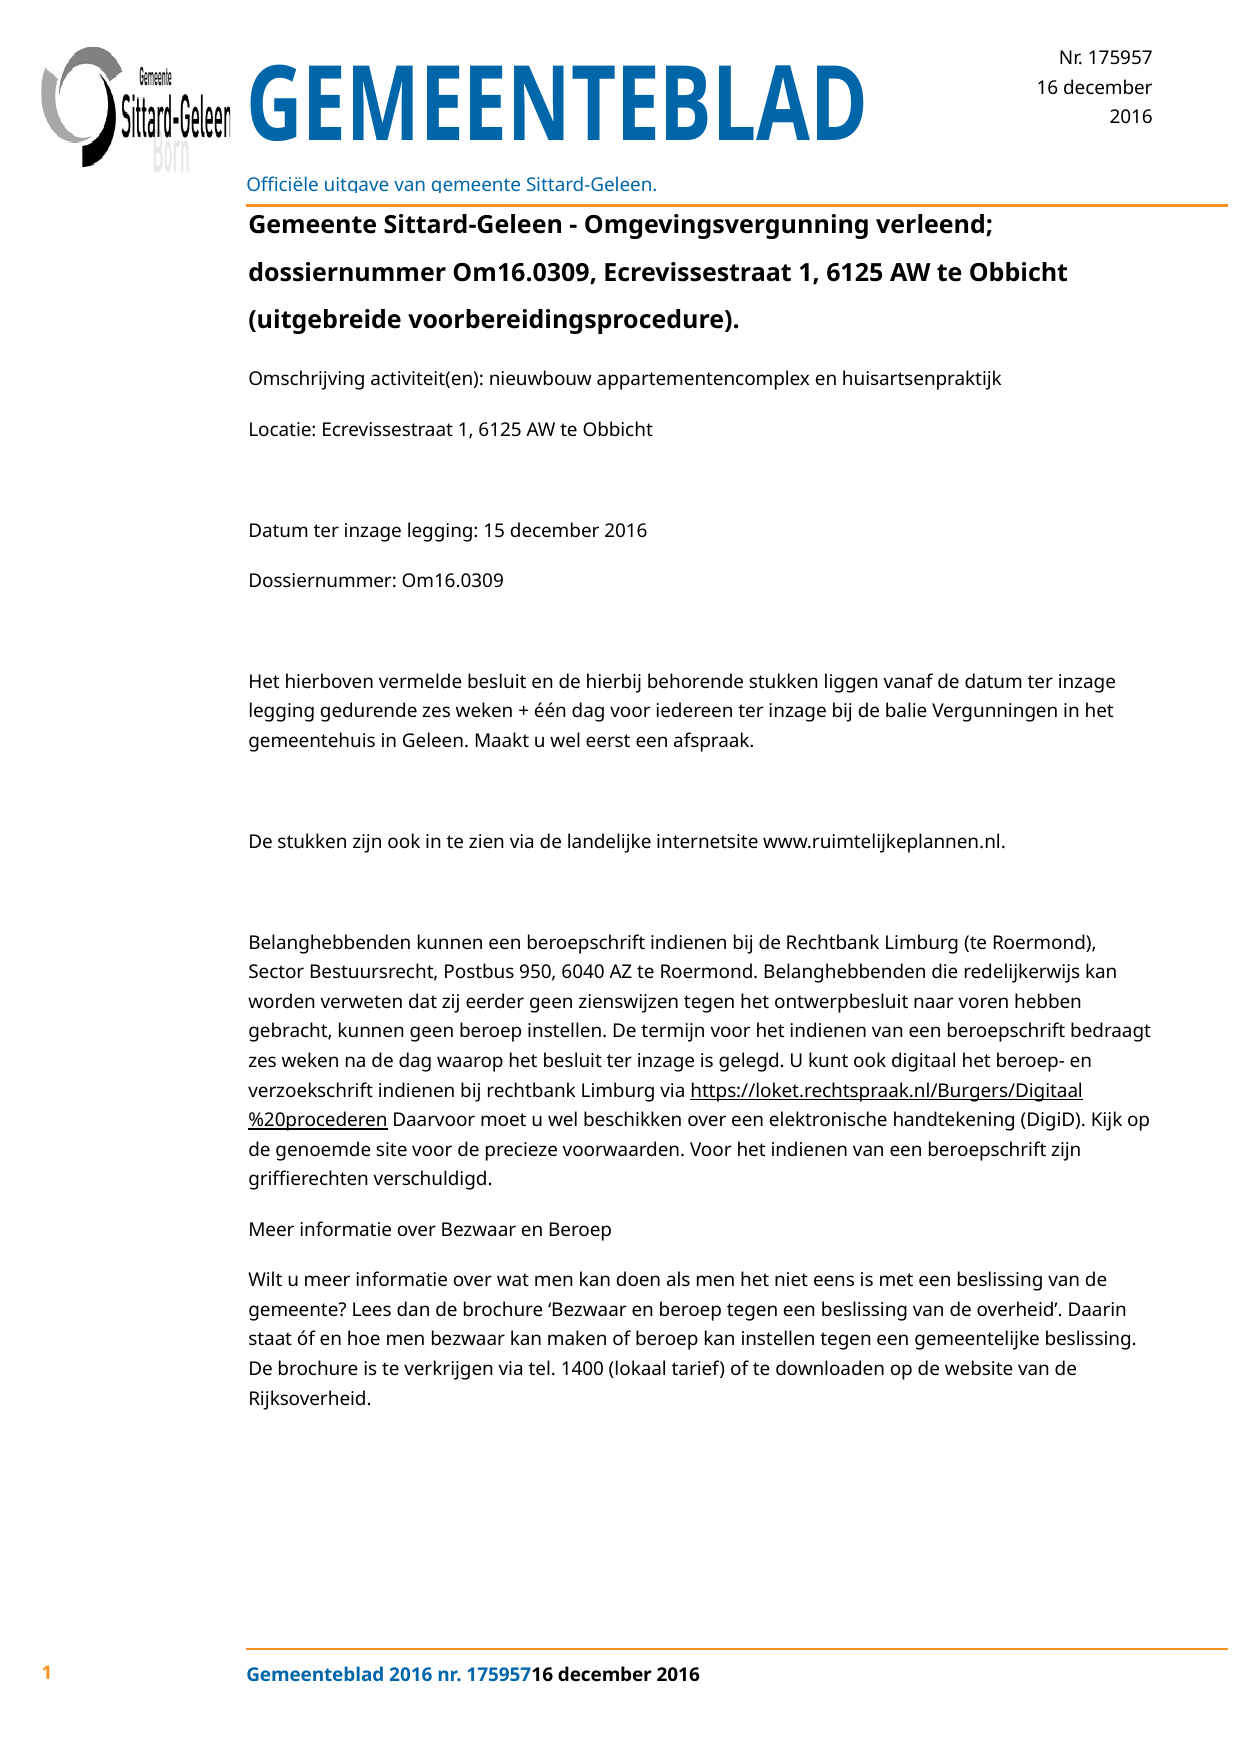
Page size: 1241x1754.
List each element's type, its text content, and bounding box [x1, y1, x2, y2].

text Gemeente Sittard-Geleen - Omgevingsvergunning verleend; dossiernummer Om16.0309, Ecrevissestraat 1, 6125 AW te Obbicht (uitgebreide voorbereidingsprocedure). [248, 207, 1152, 336]
text Meer informatie over Bezwaar en Beroep [248, 1216, 1152, 1242]
text Wilt u meer informatie over wat men kan doen als men het niet eens is met een beslissing van de gemeente? Lees dan de brochure ‘Bezwaar en beroep tegen een beslissing van de overheid’. Daarin staat óf en hoe men bezwaar kan maken of beroep kan instellen tegen een gemeentelijke beslissing. De brochure is te verkrijgen via tel. 1400 (lokaal tarief) of te downloaden op de website van de Rijksoverheid. [248, 1266, 1152, 1410]
text Belanghebbenden kunnen een beroepschrift indienen bij de Rechtbank Limburg (te Roermond), Sector Bestuursrecht, Postbus 950, 6040 AZ te Roermond. Belanghebbenden die redelijkerwijs kan worden verweten dat zij eerder geen zienswijzen tegen het ontwerpbesluit naar voren hebben gebracht, kunnen geen beroep instellen. De termijn voor het indienen van een beroepschrift bedraagt zes weken na de dag waarop het besluit ter inzage is gelegd. U kunt ook digitaal het beroep- en verzoekschrift indienen bij rechtbank Limburg via https://loket.rechtspraak.nl/Burgers/Digitaal%20procederen Daarvoor moet u wel beschikken over een elektronische handtekening (DigiD). Kijk op de genoemde site voor de precieze voorwaarden. Voor het indienen van een beroepschrift zijn griffierechten verschuldigd. [248, 929, 1152, 1191]
text Locatie: Ecrevissestraat 1, 6125 AW te Obbicht [248, 416, 1152, 442]
picture [41, 47, 231, 172]
text Dossiernummer: Om16.0309 [248, 567, 1152, 593]
text De stukken zijn ook in te zien via de landelijke internetsite www.ruimtelijkeplannen.nl. [248, 828, 1152, 854]
text Omschrijving activiteit(en): nieuwbouw appartementencomplex en huisartsenpraktijk [248, 366, 1152, 391]
text Datum ter inzage legging: 15 december 2016 [248, 517, 1152, 542]
text Het hierboven vermelde besluit en de hierbij behorende stukken liggen vanaf de datum ter inzage legging gedurende zes weken + één dag voor iedereen ter inzage bij de balie Vergunningen in het gemeentehuis in Geleen. Maakt u wel eerst een afspraak. [248, 668, 1152, 753]
